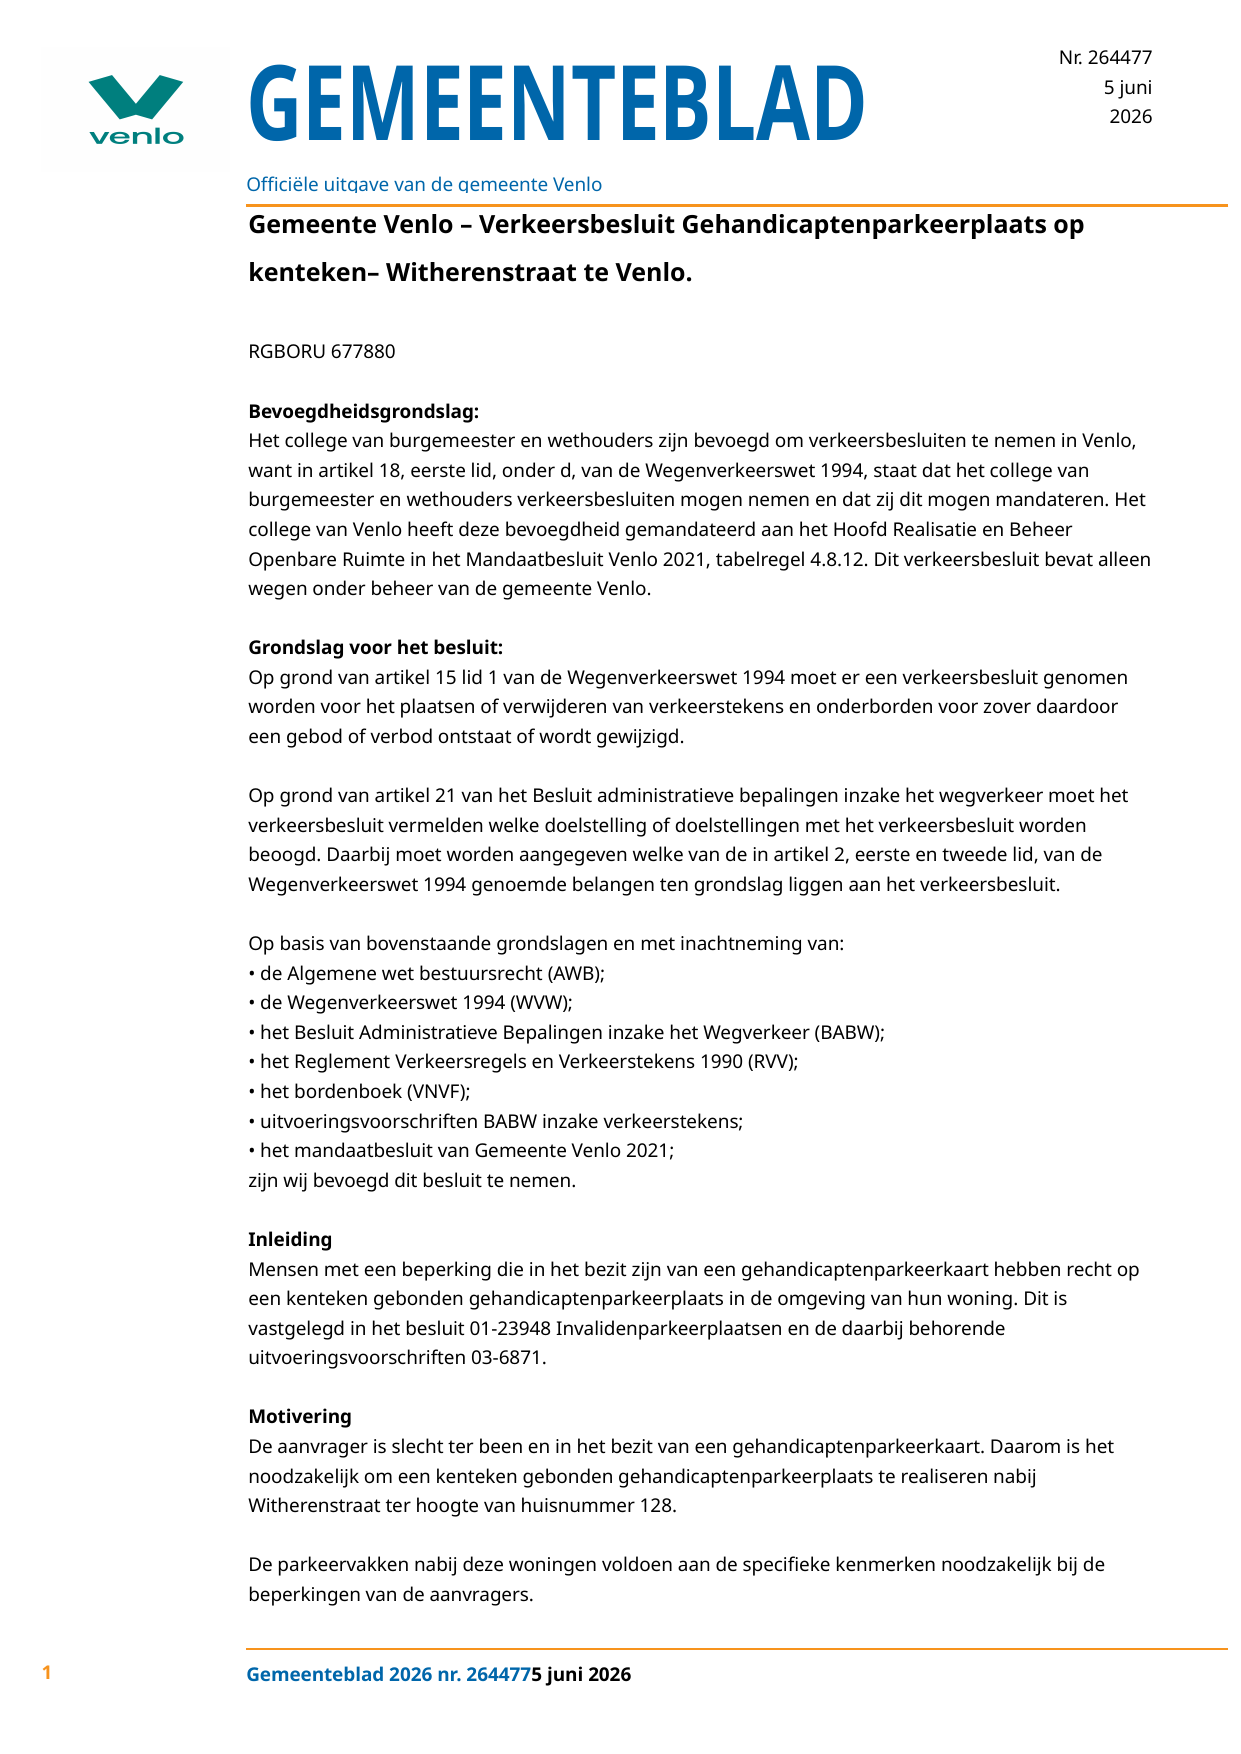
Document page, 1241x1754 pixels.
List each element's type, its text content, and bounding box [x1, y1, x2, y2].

text • het mandaatbesluit van Gemeente Venlo 2021; [248, 1137, 1152, 1163]
text • de Algemene wet bestuursrecht (AWB); [248, 960, 1152, 986]
text Grondslag voor het besluit: [248, 634, 1152, 660]
text • de Wegenverkeerswet 1994 (WVW); [248, 989, 1152, 1015]
text zijn wij bevoegd dit besluit te nemen. [248, 1167, 1152, 1193]
text • het Reglement Verkeersregels en Verkeerstekens 1990 (RVV); [248, 1049, 1152, 1074]
text • het bordenboek (VNVF); [248, 1078, 1152, 1104]
text • het Besluit Administratieve Bepalingen inzake het Wegverkeer (BABW); [248, 1019, 1152, 1045]
text Op basis van bovenstaande grondslagen en met inachtneming van: [248, 930, 1152, 956]
text Het college van burgemeester en wethouders zijn bevoegd om verkeersbesluiten te nemen in Venlo, want in artikel 18, eerste lid, onder d, van de Wegenverkeerswet 1994, staat dat het college van burgemeester en wethouders verkeersbesluiten mogen nemen en dat zij dit mogen mandateren. Het college van Venlo heeft deze bevoegdheid gemandateerd aan het Hoofd Realisatie en Beheer Openbare Ruimte in het Mandaatbesluit Venlo 2021, tabelregel 4.8.12. Dit verkeersbesluit bevat alleen wegen onder beheer van de gemeente Venlo. [248, 427, 1152, 601]
text • uitvoeringsvoorschriften BABW inzake verkeerstekens; [248, 1108, 1152, 1133]
text Op grond van artikel 15 lid 1 van de Wegenverkeerswet 1994 moet er een verkeersbesluit genomen worden voor het plaatsen of verwijderen van verkeerstekens en onderborden voor zover daardoor een gebod of verbod ontstaat of wordt gewijzigd. [248, 664, 1152, 749]
text De parkeervakken nabij deze woningen voldoen aan de specifieke kenmerken noodzakelijk bij de beperkingen van de aanvragers. [248, 1552, 1152, 1607]
text Op grond van artikel 21 van het Besluit administratieve bepalingen inzake het wegverkeer moet het verkeersbesluit vermelden welke doelstelling of doelstellingen met het verkeersbesluit worden beoogd. Daarbij moet worden aangegeven welke van de in artikel 2, eerste en tweede lid, van de Wegenverkeerswet 1994 genoemde belangen ten grondslag liggen aan het verkeersbesluit. [248, 782, 1152, 897]
text Bevoegdheidsgrondslag: [248, 398, 1152, 423]
picture [41, 47, 231, 172]
text Motivering [248, 1404, 1152, 1429]
text Inleiding [248, 1226, 1152, 1252]
text Mensen met een beperking die in het bezit zijn van een gehandicaptenparkeerkaart hebben recht op een kenteken gebonden gehandicaptenparkeerplaats in de omgeving van hun woning. Dit is vastgelegd in het besluit 01-23948 Invalidenparkeerplaatsen en de daarbij behorende uitvoeringsvoorschriften 03-6871. [248, 1256, 1152, 1370]
text De aanvrager is slecht ter been en in het bezit van een gehandicaptenparkeerkaart. Daarom is het noodzakelijk om een kenteken gebonden gehandicaptenparkeerplaats te realiseren nabij Witherenstraat ter hoogte van huisnummer 128. [248, 1433, 1152, 1518]
text Gemeente Venlo – Verkeersbesluit Gehandicaptenparkeerplaats op kenteken– Witherenstraat te Venlo. [248, 207, 1152, 288]
text RGBORU 677880 [248, 339, 1152, 364]
